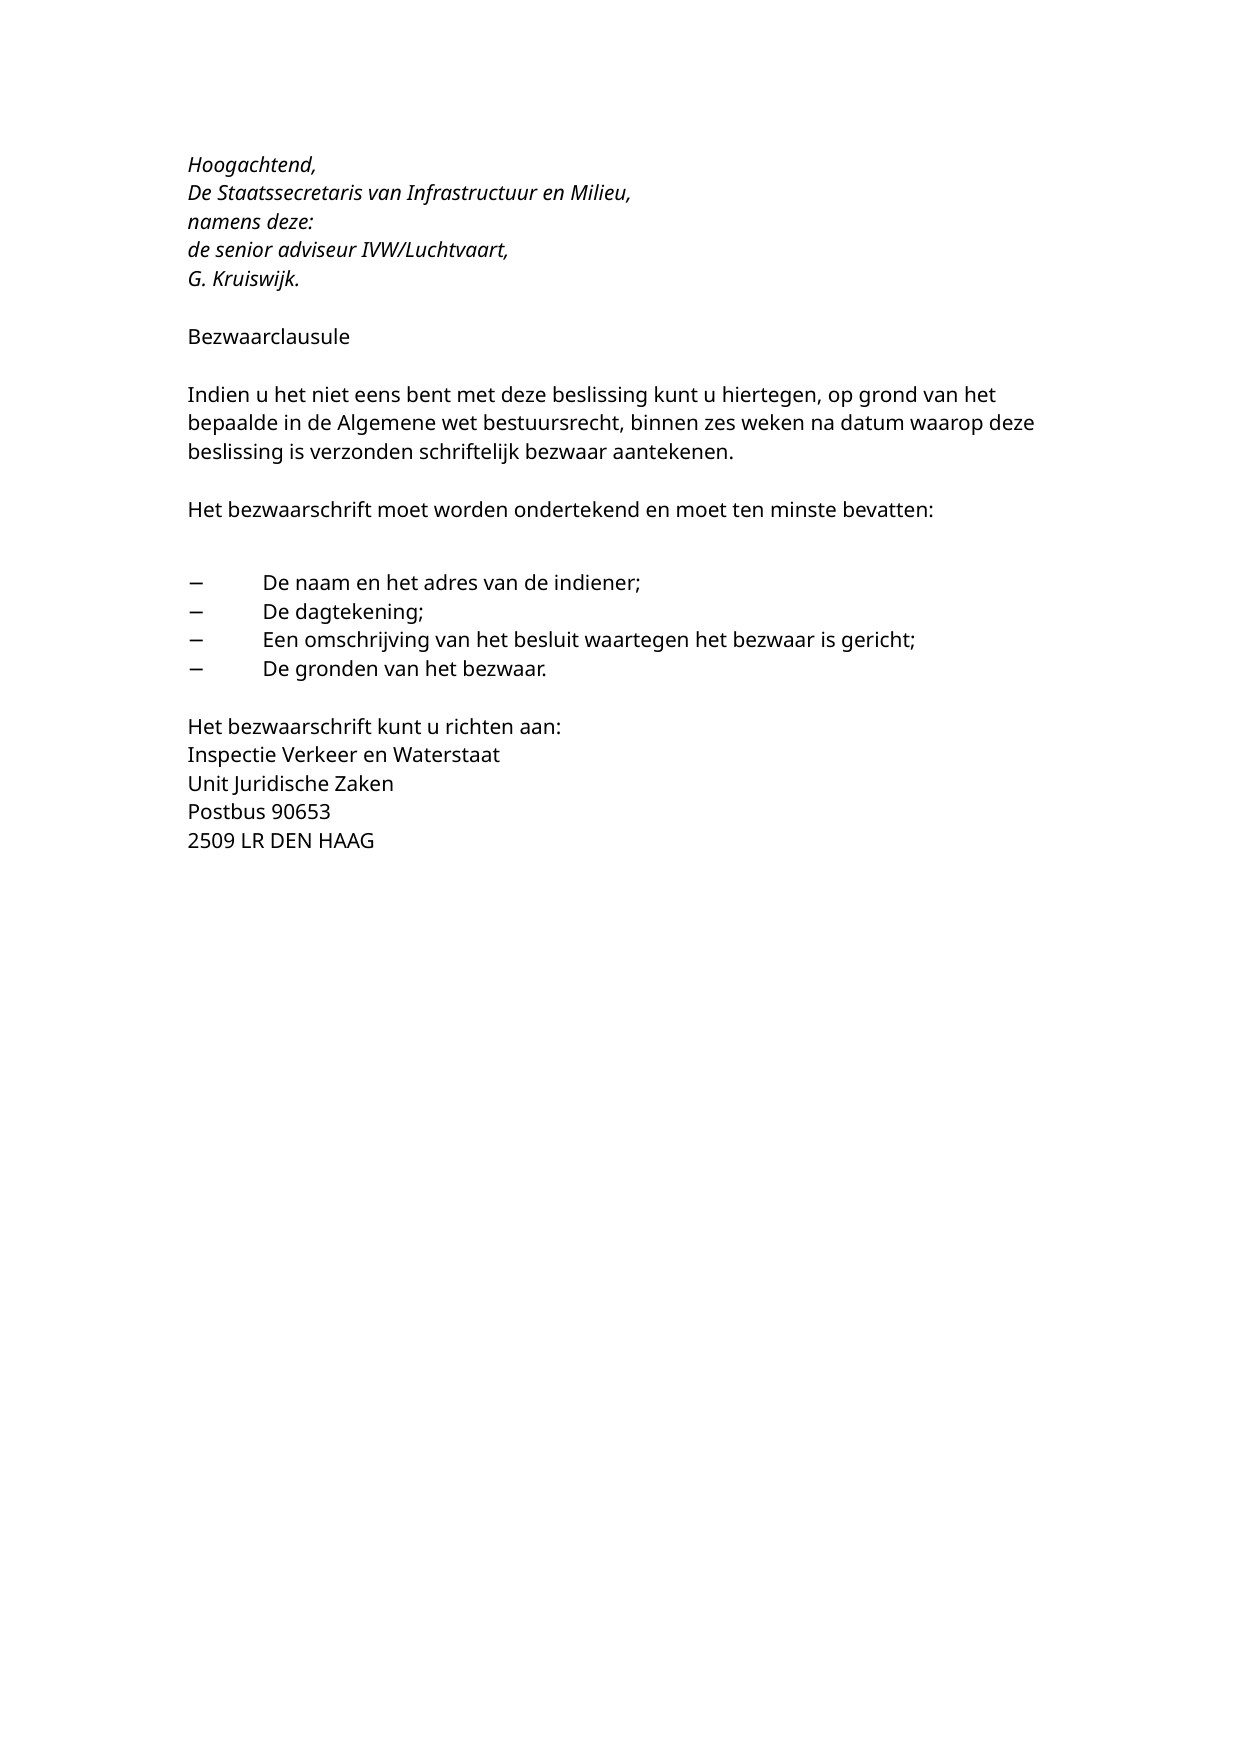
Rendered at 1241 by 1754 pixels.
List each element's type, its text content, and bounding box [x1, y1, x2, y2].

list De gronden van het bezwaar. [187, 654, 1053, 682]
list De naam en het adres van de indiener; [187, 568, 1053, 597]
text Hoogachtend, [187, 150, 1053, 178]
text Het bezwaarschrift kunt u richten aan: [187, 712, 1053, 741]
text de senior adviseur IVW/Luchtvaart, [187, 235, 1053, 264]
text 2509 LR DEN HAAG [187, 826, 1053, 854]
text Bezwaarclausule [187, 322, 1053, 351]
text Inspectie Verkeer en Waterstaat [187, 741, 1053, 769]
text Het bezwaarschrift moet worden ondertekend en moet ten minste bevatten: [187, 495, 1053, 523]
text De Staatssecretaris van Infrastructuur en Milieu, [187, 178, 1053, 207]
text G. Kruiswijk. [187, 264, 1053, 292]
text Unit Juridische Zaken [187, 769, 1053, 797]
text Postbus 90653 [187, 797, 1053, 826]
text Indien u het niet eens bent met deze beslissing kunt u hiertegen, op grond van het bepaalde in de Algemene wet bestuursrecht, binnen zes weken na datum waarop deze beslissing is verzonden schriftelijk bezwaar aantekenen. [187, 380, 1053, 465]
list De dagtekening; [187, 597, 1053, 625]
text namens deze: [187, 207, 1053, 235]
list Een omschrijving van het besluit waartegen het bezwaar is gericht; [187, 625, 1053, 654]
